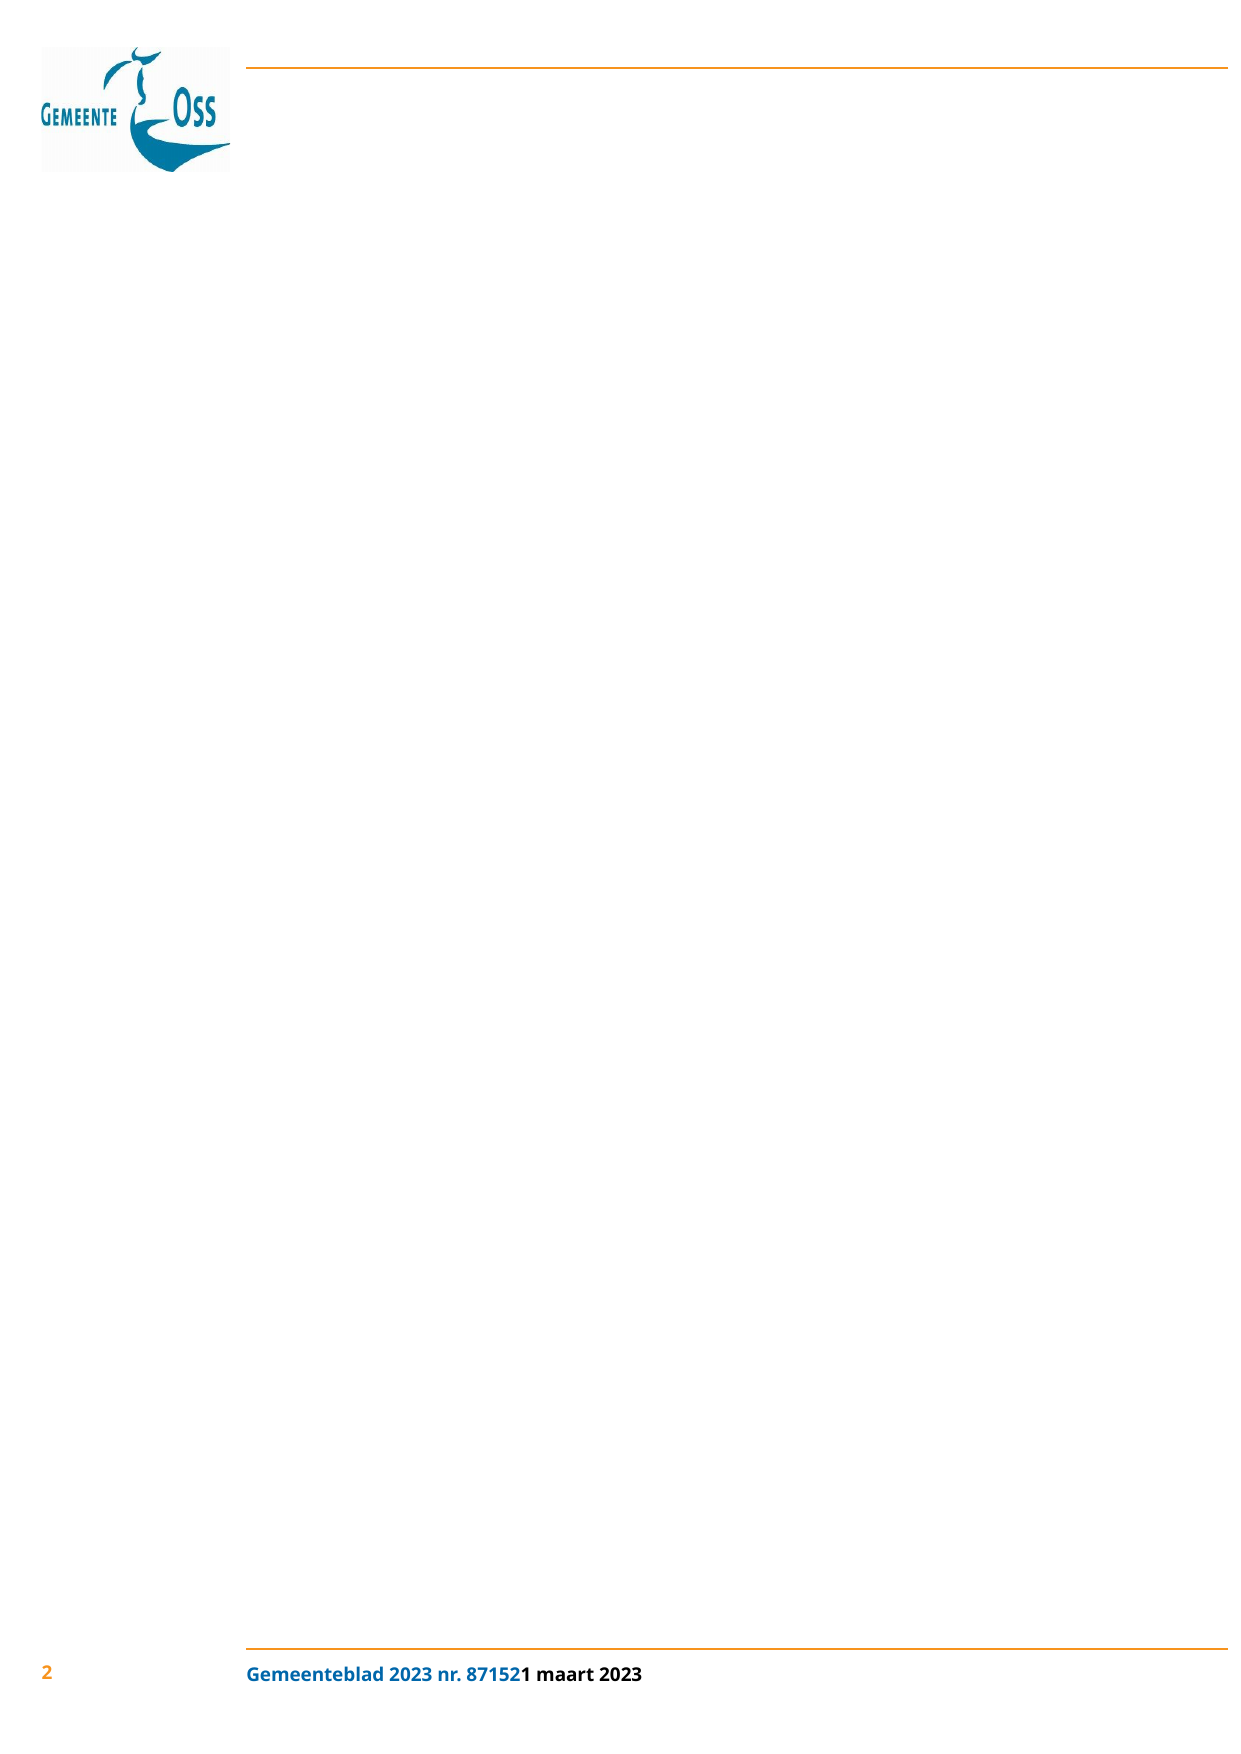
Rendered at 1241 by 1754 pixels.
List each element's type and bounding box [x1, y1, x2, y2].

picture [41, 47, 231, 172]
